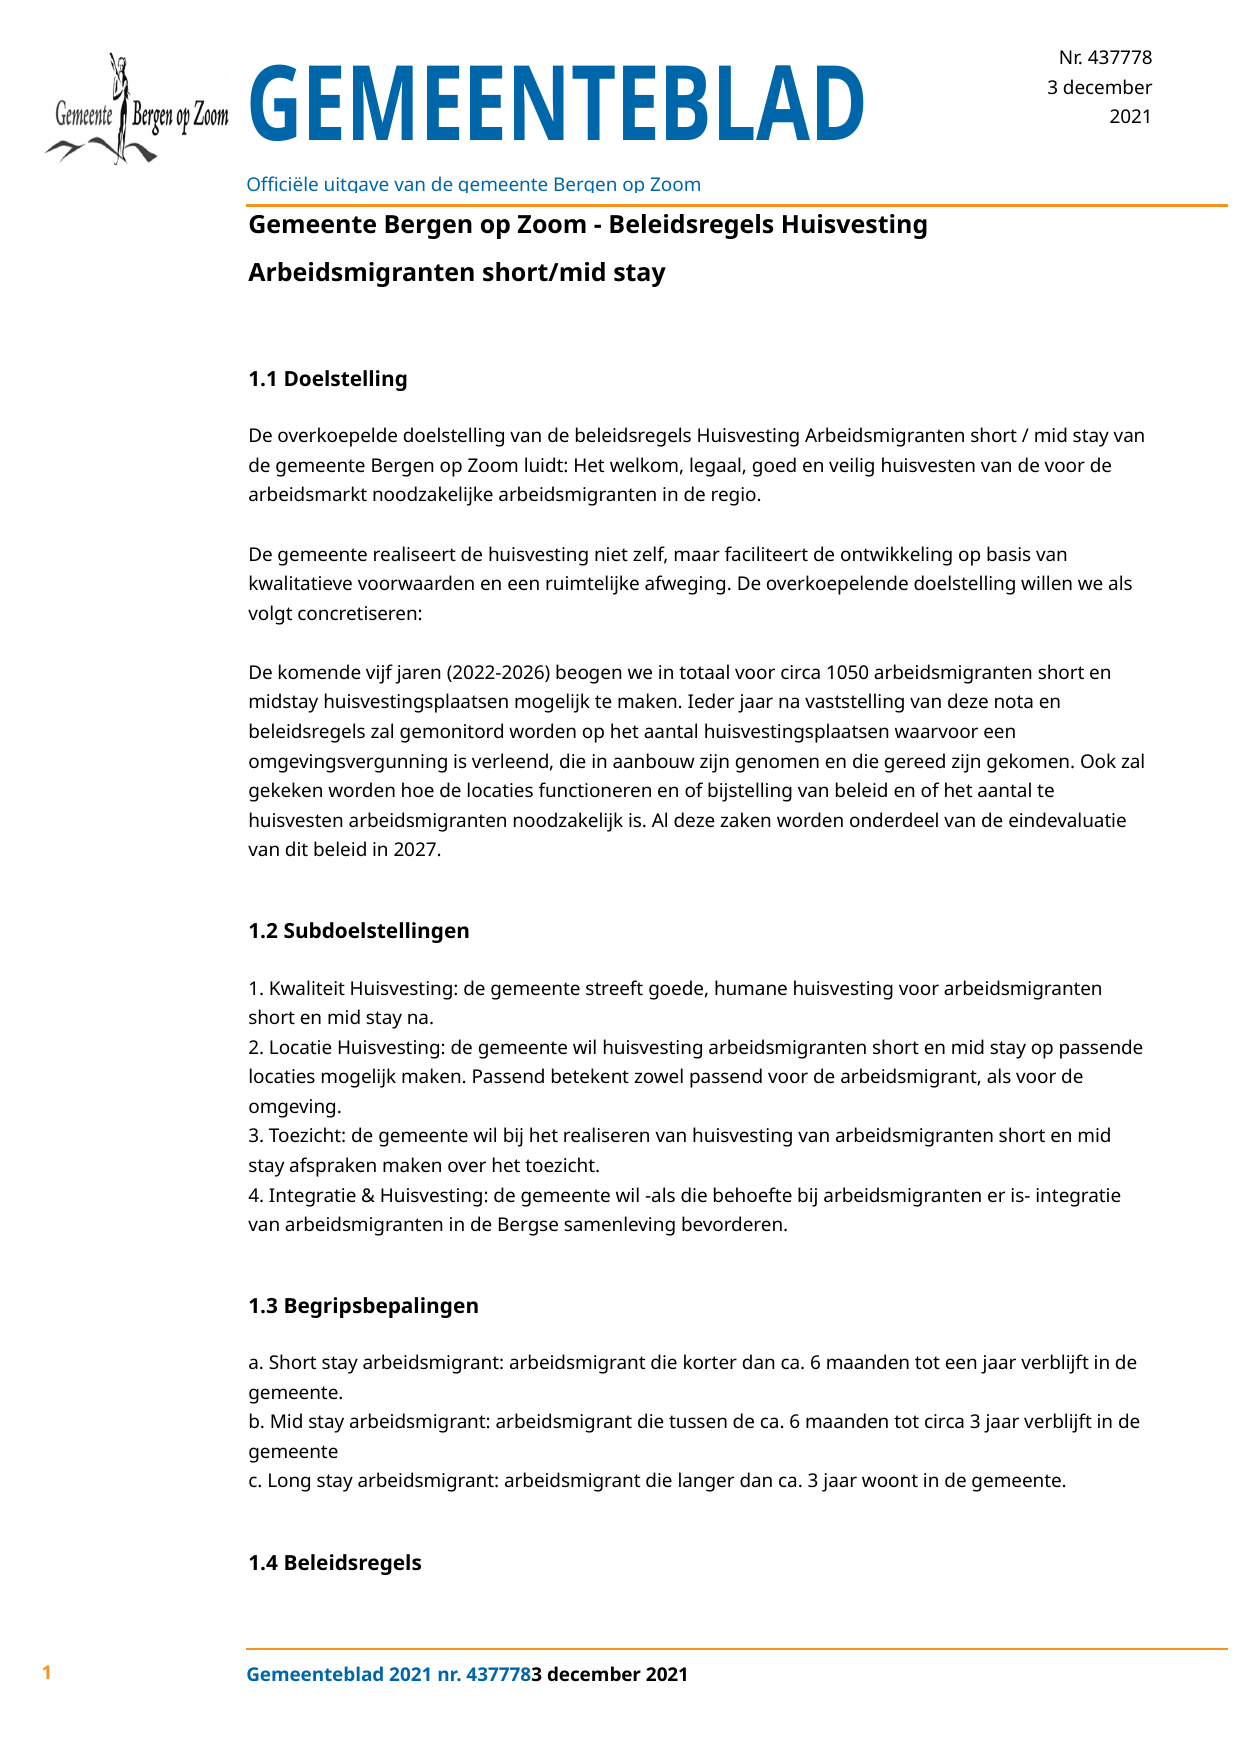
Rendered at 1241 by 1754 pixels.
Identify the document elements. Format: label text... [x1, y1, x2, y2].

text De komende vijf jaren (2022-2026) beogen we in totaal voor circa 1050 arbeidsmigranten short en midstay huisvestingsplaatsen mogelijk te maken. Ieder jaar na vaststelling van deze nota en beleidsregels zal gemonitord worden op het aantal huisvestingsplaatsen waarvoor een omgevingsvergunning is verleend, die in aanbouw zijn genomen en die gereed zijn gekomen. Ook zal gekeken worden hoe de locaties functioneren en of bijstelling van beleid en of het aantal te huisvesten arbeidsmigranten noodzakelijk is. Al deze zaken worden onderdeel van de eindevaluatie van dit beleid in 2027. [248, 659, 1152, 862]
text 1.2 Subdoelstellingen [248, 917, 1152, 945]
text 4. Integratie & Huisvesting: de gemeente wil -als die behoefte bij arbeidsmigranten er is- integratie van arbeidsmigranten in de Bergse samenleving bevorderen. [248, 1182, 1152, 1237]
text 3. Toezicht: de gemeente wil bij het realiseren van huisvesting van arbeidsmigranten short en mid stay afspraken maken over het toezicht. [248, 1123, 1152, 1178]
picture [41, 47, 231, 172]
text 1.1 Doelstelling [248, 364, 1152, 393]
text 1.3 Begripsbepalingen [248, 1291, 1152, 1320]
text a. Short stay arbeidsmigrant: arbeidsmigrant die korter dan ca. 6 maanden tot een jaar verblijft in de gemeente. [248, 1349, 1152, 1405]
text 1.4 Beleidsregels [248, 1548, 1152, 1576]
text 2. Locatie Huisvesting: de gemeente wil huisvesting arbeidsmigranten short en mid stay op passende locaties mogelijk maken. Passend betekent zowel passend voor de arbeidsmigrant, als voor de omgeving. [248, 1034, 1152, 1119]
text b. Mid stay arbeidsmigrant: arbeidsmigrant die tussen de ca. 6 maanden tot circa 3 jaar verblijft in de gemeente [248, 1408, 1152, 1464]
text 1. Kwaliteit Huisvesting: de gemeente streeft goede, humane huisvesting voor arbeidsmigranten short en mid stay na. [248, 975, 1152, 1030]
text c. Long stay arbeidsmigrant: arbeidsmigrant die langer dan ca. 3 jaar woont in de gemeente. [248, 1468, 1152, 1493]
text Gemeente Bergen op Zoom - Beleidsregels Huisvesting Arbeidsmigranten short/mid stay [248, 207, 1152, 288]
text De gemeente realiseert de huisvesting niet zelf, maar faciliteert de ontwikkeling op basis van kwalitatieve voorwaarden en een ruimtelijke afweging. De overkoepelende doelstelling willen we als volgt concretiseren: [248, 541, 1152, 626]
text De overkoepelde doelstelling van de beleidsregels Huisvesting Arbeidsmigranten short / mid stay van de gemeente Bergen op Zoom luidt: Het welkom, legaal, goed en veilig huisvesten van de voor de arbeidsmarkt noodzakelijke arbeidsmigranten in de regio. [248, 422, 1152, 507]
